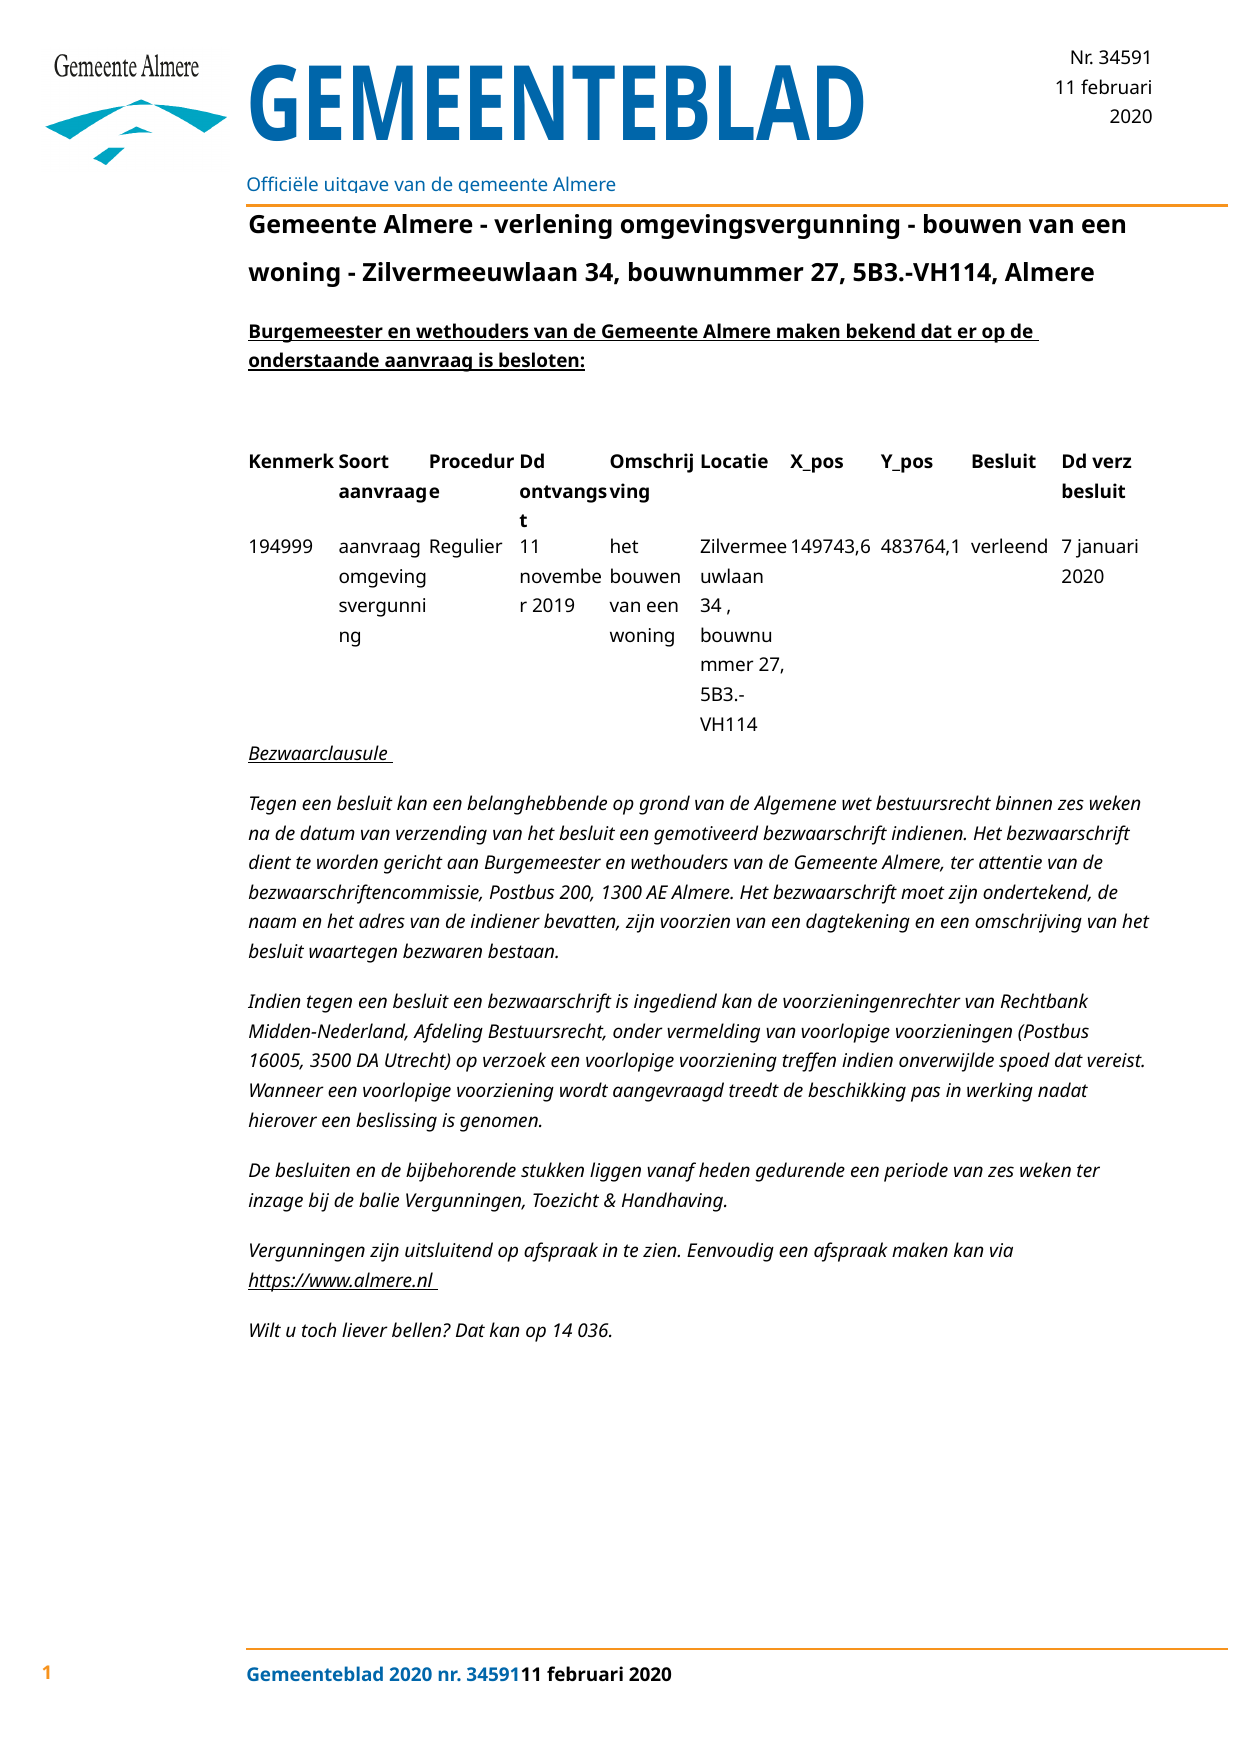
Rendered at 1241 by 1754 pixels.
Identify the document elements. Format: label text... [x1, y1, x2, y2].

table_cell verleend [971, 533, 1061, 737]
table_header Y_pos [881, 449, 971, 533]
picture [41, 47, 231, 172]
table_cell aanvraag omgevingsvergunning [338, 533, 429, 737]
table_header Besluit [971, 449, 1061, 533]
text Indien tegen een besluit een bezwaarschrift is ingediend kan de voorzieningenrechter van Rechtbank Midden-Nederland, Afdeling Bestuursrecht, onder vermelding van voorlopige voorzieningen (Postbus 16005, 3500 DA Utrecht) op verzoek een voorlopige voorziening treffen indien onverwijlde spoed dat vereist. Wanneer een voorlopige voorziening wordt aangevraagd treedt de beschikking pas in werking nadat hierover een beslissing is genomen. [248, 988, 1152, 1133]
text Wilt u toch liever bellen? Dat kan op 14 036. [248, 1317, 1152, 1343]
table_cell het bouwen van een woning [609, 533, 700, 737]
text Tegen een besluit kan een belanghebbende op grond van de Algemene wet bestuursrecht binnen zes weken na de datum van verzending van het besluit een gemotiveerd bezwaarschrift indienen. Het bezwaarschrift dient te worden gericht aan Burgemeester en wethouders van de Gemeente Almere, ter attentie van de bezwaarschriftencommissie, Postbus 200, 1300 AE Almere. Het bezwaarschrift moet zijn ondertekend, de naam en het adres van de indiener bevatten, zijn voorzien van een dagtekening en een omschrijving van het besluit waartegen bezwaren bestaan. [248, 790, 1152, 964]
table_cell 11 november 2019 [519, 533, 609, 737]
table_header X_pos [790, 449, 881, 533]
table_cell 7 januari 2020 [1061, 533, 1152, 737]
table_header Dd verz besluit [1061, 449, 1152, 533]
table_header Dd ontvangst [519, 449, 609, 533]
table_cell Regulier [429, 533, 519, 737]
table_header Soort aanvraag [338, 449, 429, 533]
table_cell 483764,1 [881, 533, 971, 737]
table_cell Zilvermeeuwlaan 34 , bouwnummer 27, 5B3.-VH114 [700, 533, 790, 737]
text Bezwaarclausule [248, 740, 1152, 766]
text De besluiten en de bijbehorende stukken liggen vanaf heden gedurende een periode van zes weken ter inzage bij de balie Vergunningen, Toezicht & Handhaving. [248, 1157, 1152, 1213]
text Vergunningen zijn uitsluitend op afspraak in te zien. Eenvoudig een afspraak maken kan via https://www.almere.nl [248, 1237, 1152, 1293]
table_cell 149743,6 [790, 533, 881, 737]
table_cell 194999 [248, 533, 338, 737]
table_header Omschrijving [609, 449, 700, 533]
table_header Kenmerk [248, 449, 338, 533]
text Gemeente Almere - verlening omgevingsvergunning - bouwen van een woning - Zilvermeeuwlaan 34, bouwnummer 27, 5B3.-VH114, Almere [248, 207, 1152, 288]
table_header Locatie [700, 449, 790, 533]
text Burgemeester en wethouders van de Gemeente Almere maken bekend dat er op de onderstaande aanvraag is besloten: [248, 318, 1152, 373]
table_header Procedure [429, 449, 519, 533]
